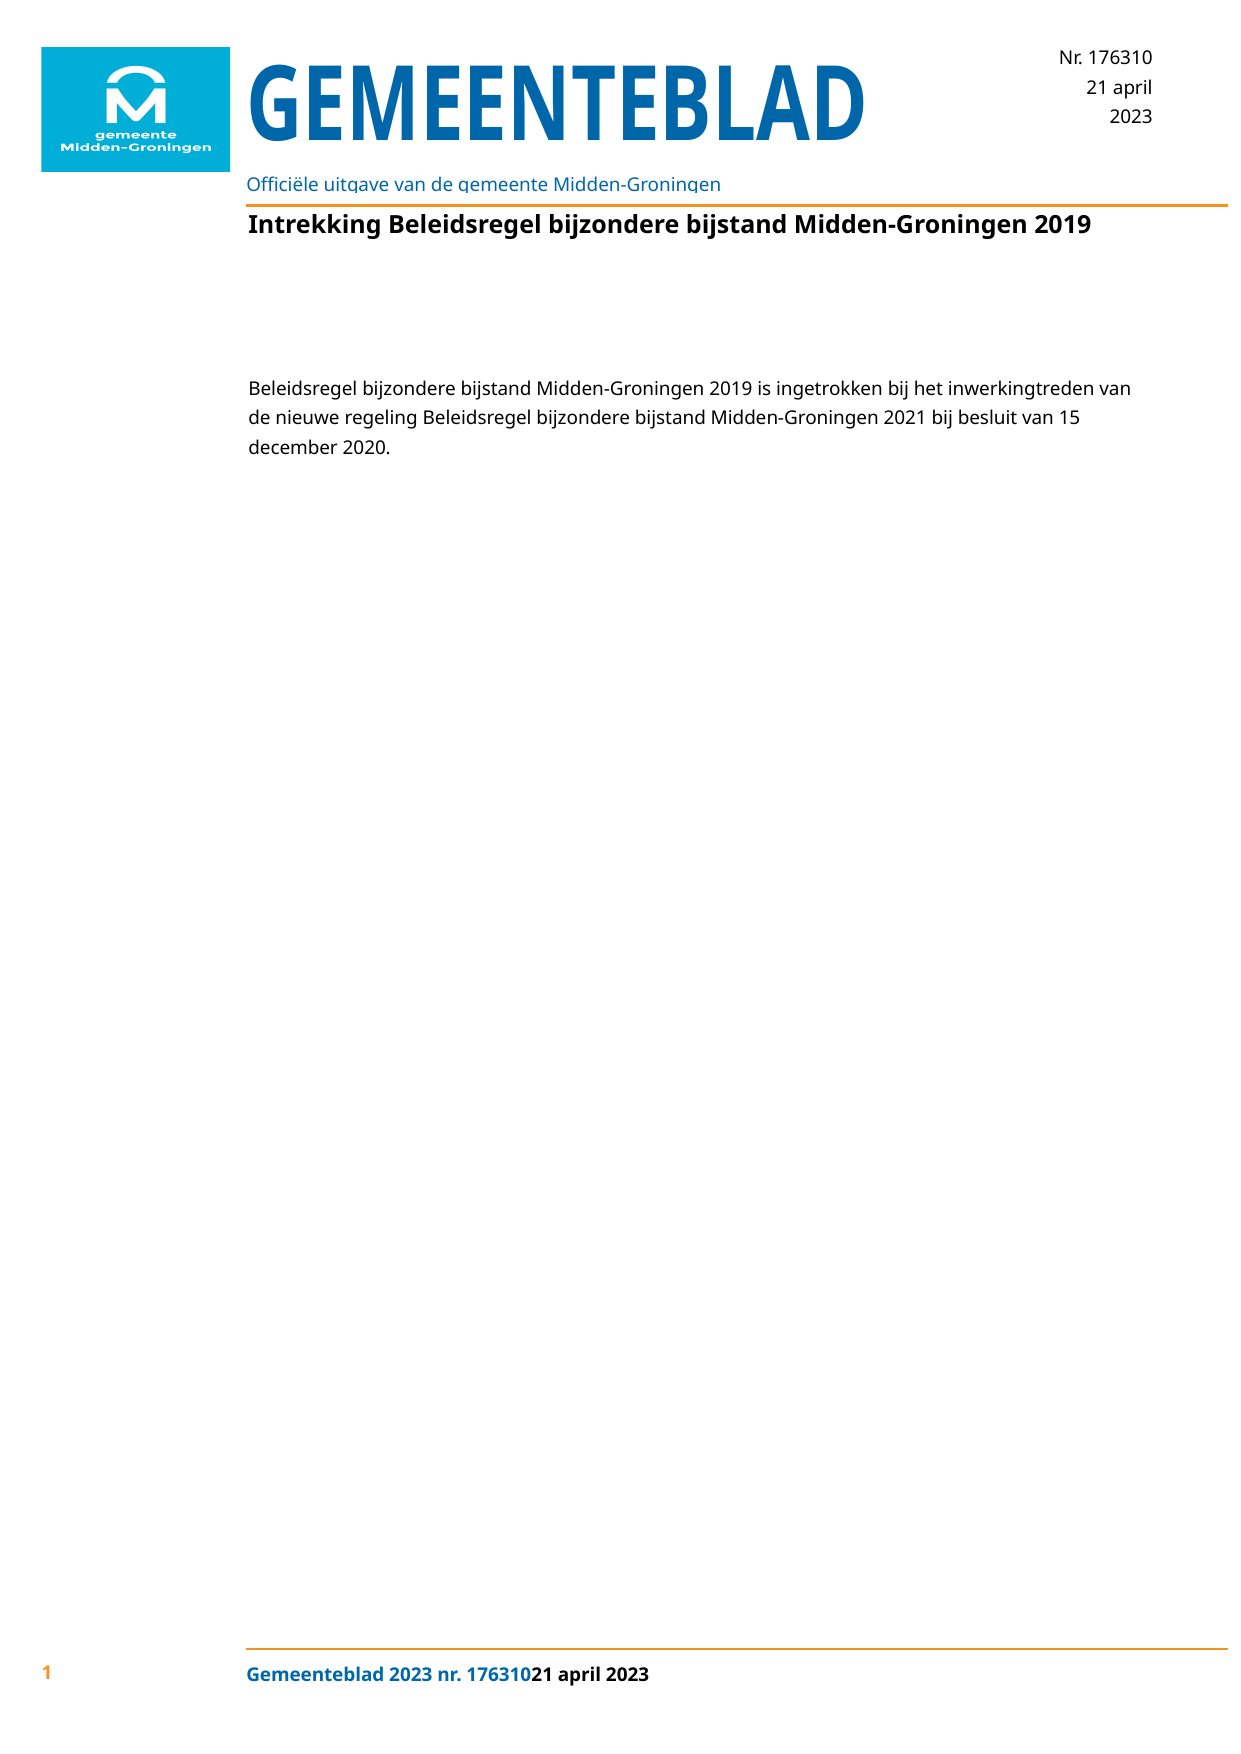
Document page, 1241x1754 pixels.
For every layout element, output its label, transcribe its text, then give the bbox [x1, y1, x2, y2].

picture [108, 66, 164, 82]
picture [184, 146, 190, 153]
text Beleidsregel bijzondere bijstand Midden-Groningen 2019 is ingetrokken bij het inwerkingtreden van de nieuwe regeling Beleidsregel bijzondere bijstand Midden-Groningen 2021 bij besluit van 15 december 2020. [248, 375, 1152, 460]
picture [107, 89, 165, 122]
text Intrekking Beleidsregel bijzondere bijstand Midden-Groningen 2019 [248, 207, 1152, 241]
